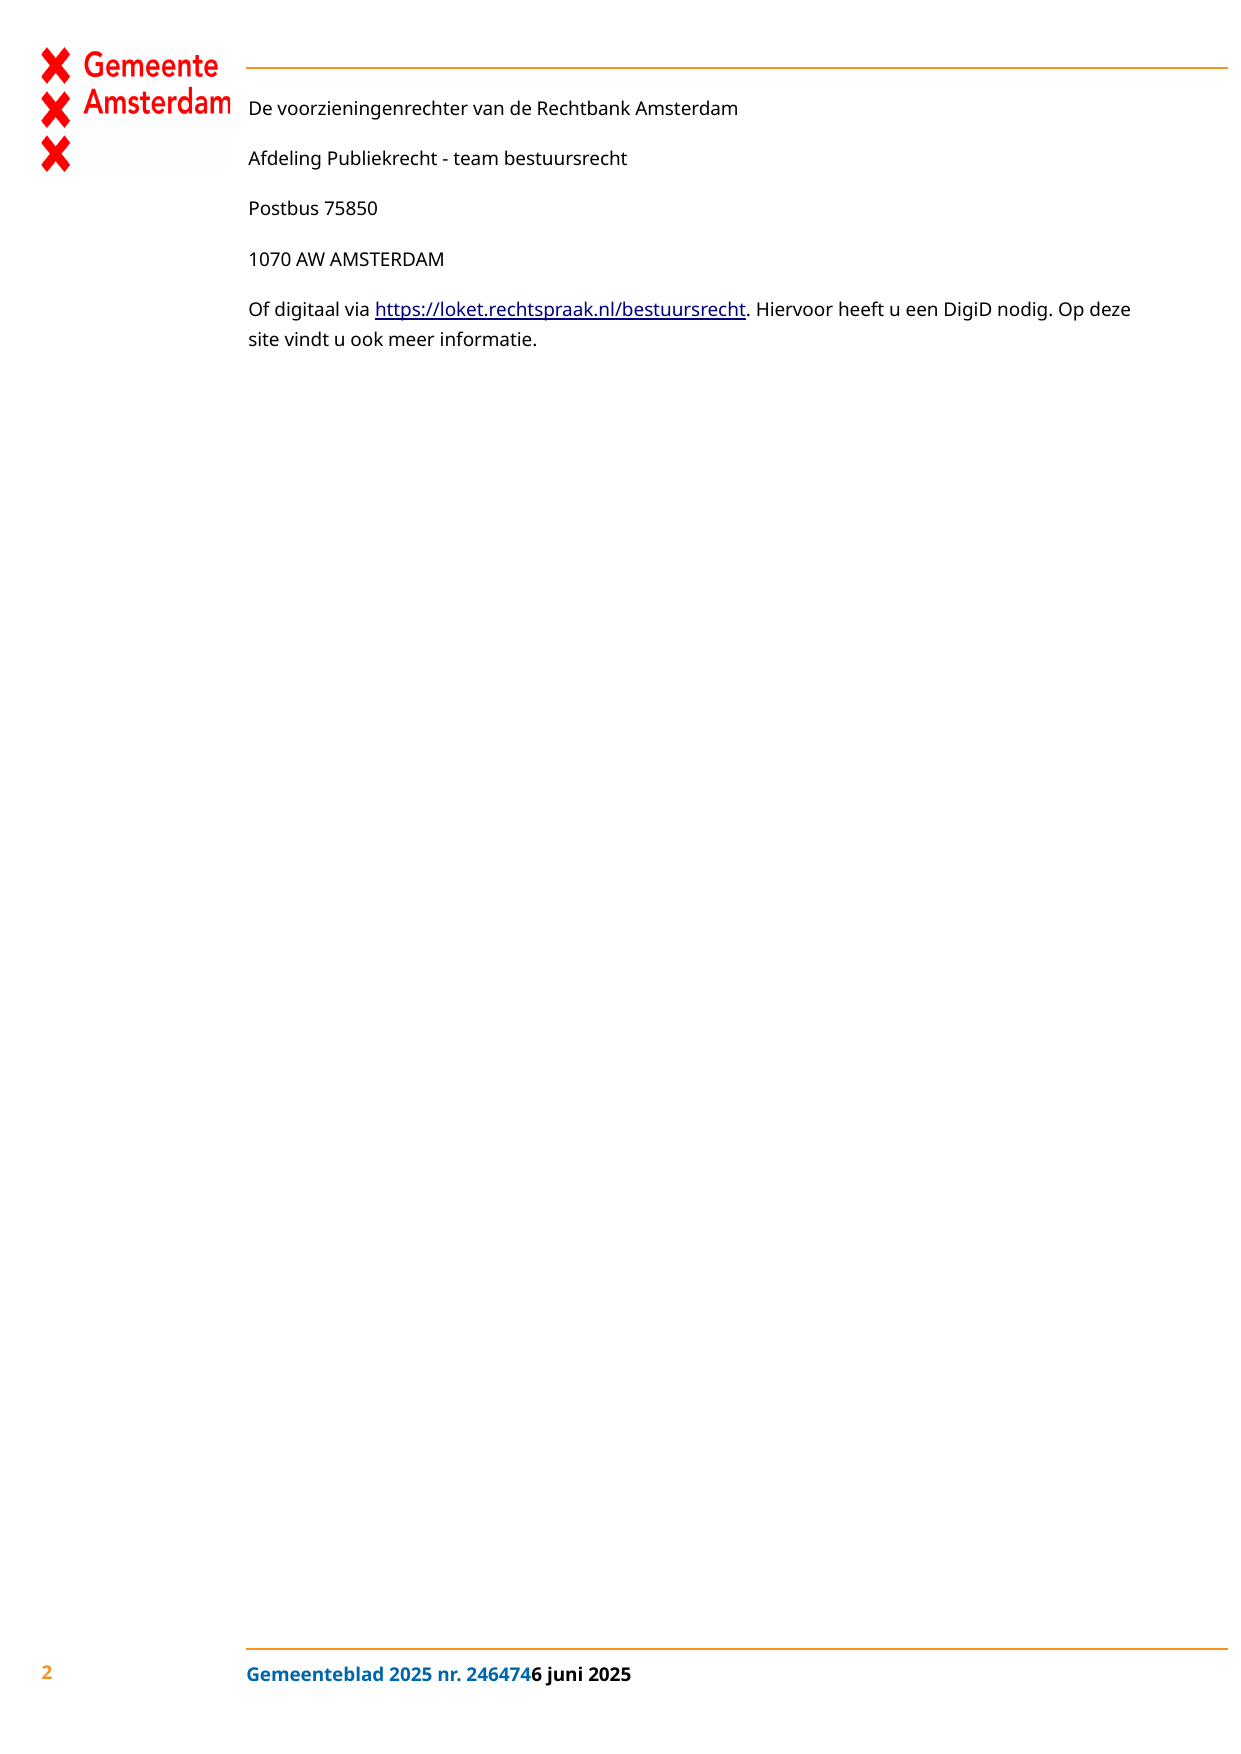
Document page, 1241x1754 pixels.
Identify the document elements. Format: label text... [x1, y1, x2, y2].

picture [41, 47, 231, 172]
text 1070 AW AMSTERDAM [248, 246, 1152, 272]
text Of digitaal via https://loket.rechtspraak.nl/bestuursrecht. Hiervoor heeft u een DigiD nodig. Op deze site vindt u ook meer informatie. [248, 296, 1152, 352]
text Afdeling Publiekrecht - team bestuursrecht [248, 145, 1152, 171]
text Postbus 75850 [248, 196, 1152, 221]
text De voorzieningenrechter van de Rechtbank Amsterdam [248, 95, 1152, 121]
